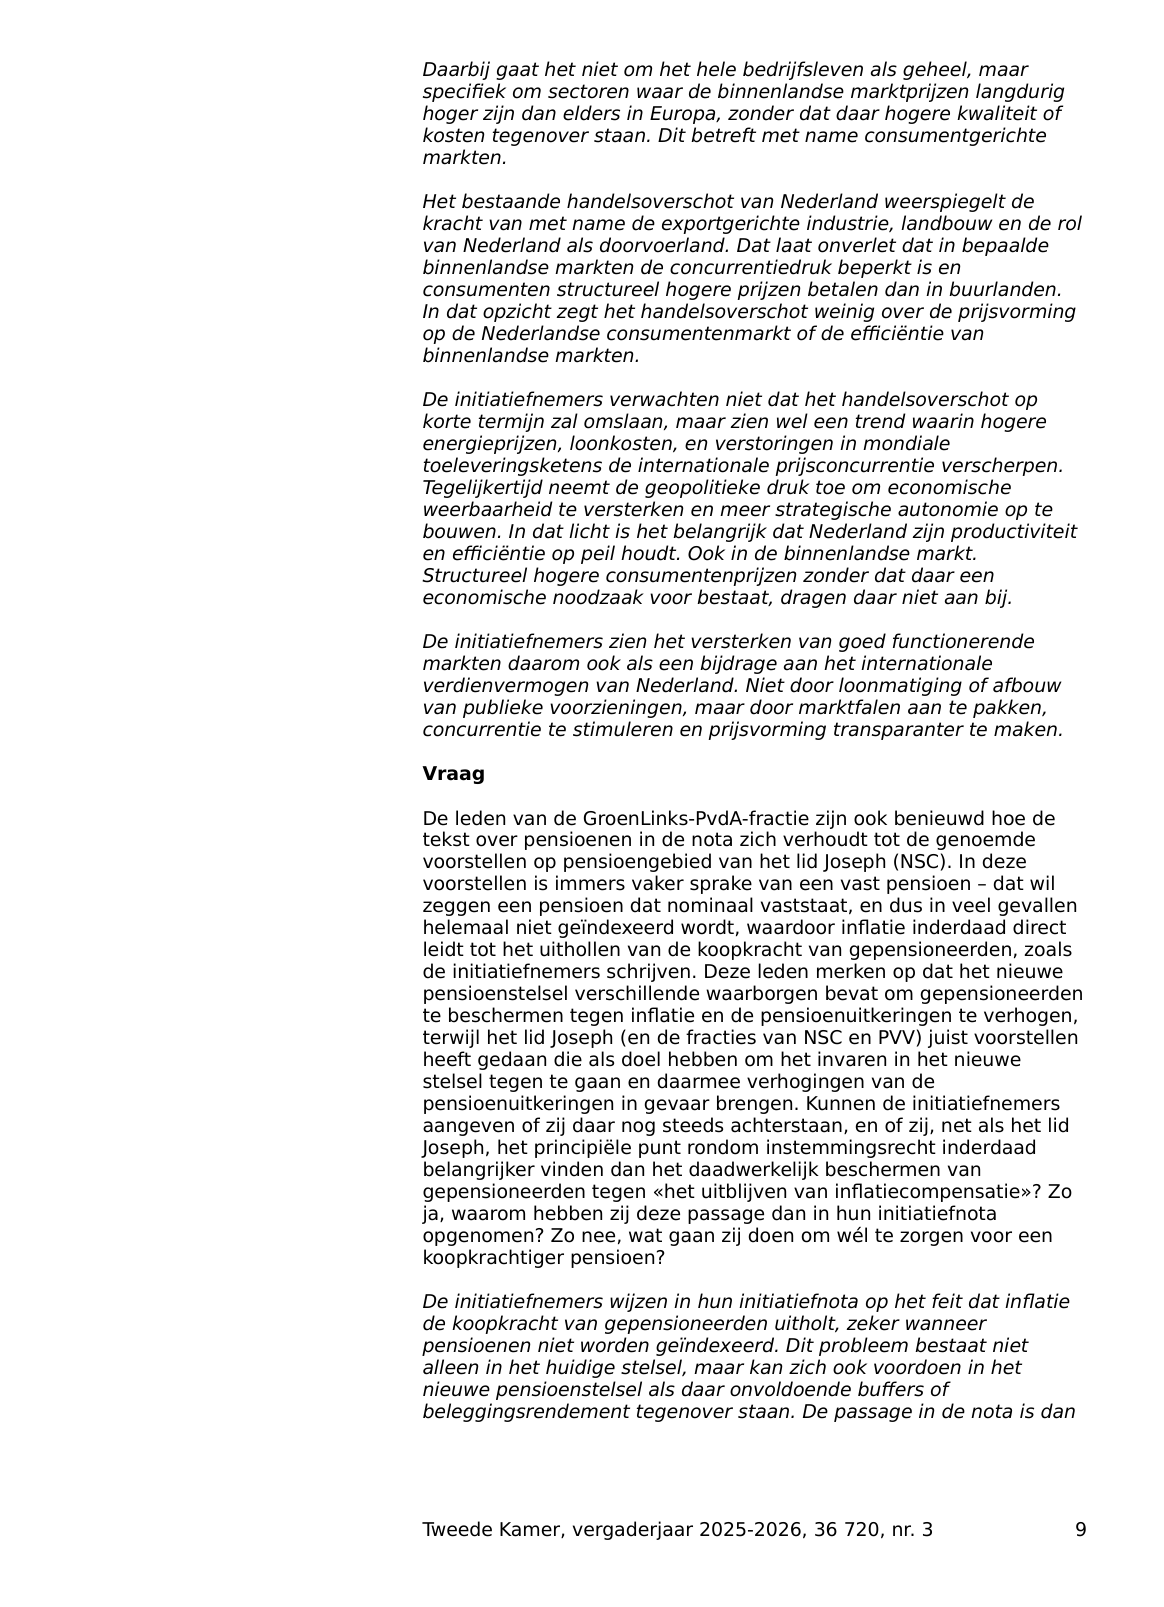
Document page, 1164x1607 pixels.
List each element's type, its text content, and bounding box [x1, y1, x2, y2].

text Daarbij gaat het niet om het hele bedrijfsleven als geheel, maar specifiek om sectoren waar de binnenlandse marktprijzen langdurig hoger zijn dan elders in Europa, zonder dat daar hogere kwaliteit of kosten tegenover staan. Dit betreft met name consumentgerichte markten. [422, 59, 1087, 169]
text De initiatiefnemers wijzen in hun initiatiefnota op het feit dat inflatie de koopkracht van gepensioneerden uitholt, zeker wanneer pensioenen niet worden geïndexeerd. Dit probleem bestaat niet alleen in het huidige stelsel, maar kan zich ook voordoen in het nieuwe pensioenstelsel als daar onvoldoende buffers of beleggingsrendement tegenover staan. De passage in de nota is dan [422, 1291, 1087, 1423]
text De initiatiefnemers verwachten niet dat het handelsoverschot op korte termijn zal omslaan, maar zien wel een trend waarin hogere energieprijzen, loonkosten, en verstoringen in mondiale toeleveringsketens de internationale prijsconcurrentie verscherpen. Tegelijkertijd neemt de geopolitieke druk toe om economische weerbaarheid te versterken en meer strategische autonomie op te bouwen. In dat licht is het belangrijk dat Nederland zijn productiviteit en efficiëntie op peil houdt. Ook in de binnenlandse markt. Structureel hogere consumentenprijzen zonder dat daar een economische noodzaak voor bestaat, dragen daar niet aan bij. [422, 389, 1087, 609]
text Het bestaande handelsoverschot van Nederland weerspiegelt de kracht van met name de exportgerichte industrie, landbouw en de rol van Nederland als doorvoerland. Dat laat onverlet dat in bepaalde binnenlandse markten de concurrentiedruk beperkt is en consumenten structureel hogere prijzen betalen dan in buurlanden. In dat opzicht zegt het handelsoverschot weinig over de prijsvorming op de Nederlandse consumentenmarkt of de efficiëntie van binnenlandse markten. [422, 191, 1087, 367]
subtitle Vraag [422, 763, 1087, 785]
text De leden van de GroenLinks-PvdA-fractie zijn ook benieuwd hoe de tekst over pensioenen in de nota zich verhoudt tot de genoemde voorstellen op pensioengebied van het lid Joseph (NSC). In deze voorstellen is immers vaker sprake van een vast pensioen – dat wil zeggen een pensioen dat nominaal vaststaat, en dus in veel gevallen helemaal niet geïndexeerd wordt, waardoor inflatie inderdaad direct leidt tot het uithollen van de koopkracht van gepensioneerden, zoals de initiatiefnemers schrijven. Deze leden merken op dat het nieuwe pensioenstelsel verschillende waarborgen bevat om gepensioneerden te beschermen tegen inflatie en de pensioenuitkeringen te verhogen, terwijl het lid Joseph (en de fracties van NSC en PVV) juist voorstellen heeft gedaan die als doel hebben om het invaren in het nieuwe stelsel tegen te gaan en daarmee verhogingen van de pensioenuitkeringen in gevaar brengen. Kunnen de initiatiefnemers aangeven of zij daar nog steeds achterstaan, en of zij, net als het lid Joseph, het principiële punt rondom instemmingsrecht inderdaad belangrijker vinden dan het daadwerkelijk beschermen van gepensioneerden tegen «het uitblijven van inflatiecompensatie»? Zo ja, waarom hebben zij deze passage dan in hun initiatiefnota opgenomen? Zo nee, wat gaan zij doen om wél te zorgen voor een koopkrachtiger pensioen? [422, 807, 1087, 1269]
text De initiatiefnemers zien het versterken van goed functionerende markten daarom ook als een bijdrage aan het internationale verdienvermogen van Nederland. Niet door loonmatiging of afbouw van publieke voorzieningen, maar door marktfalen aan te pakken, concurrentie te stimuleren en prijsvorming transparanter te maken. [422, 631, 1087, 741]
